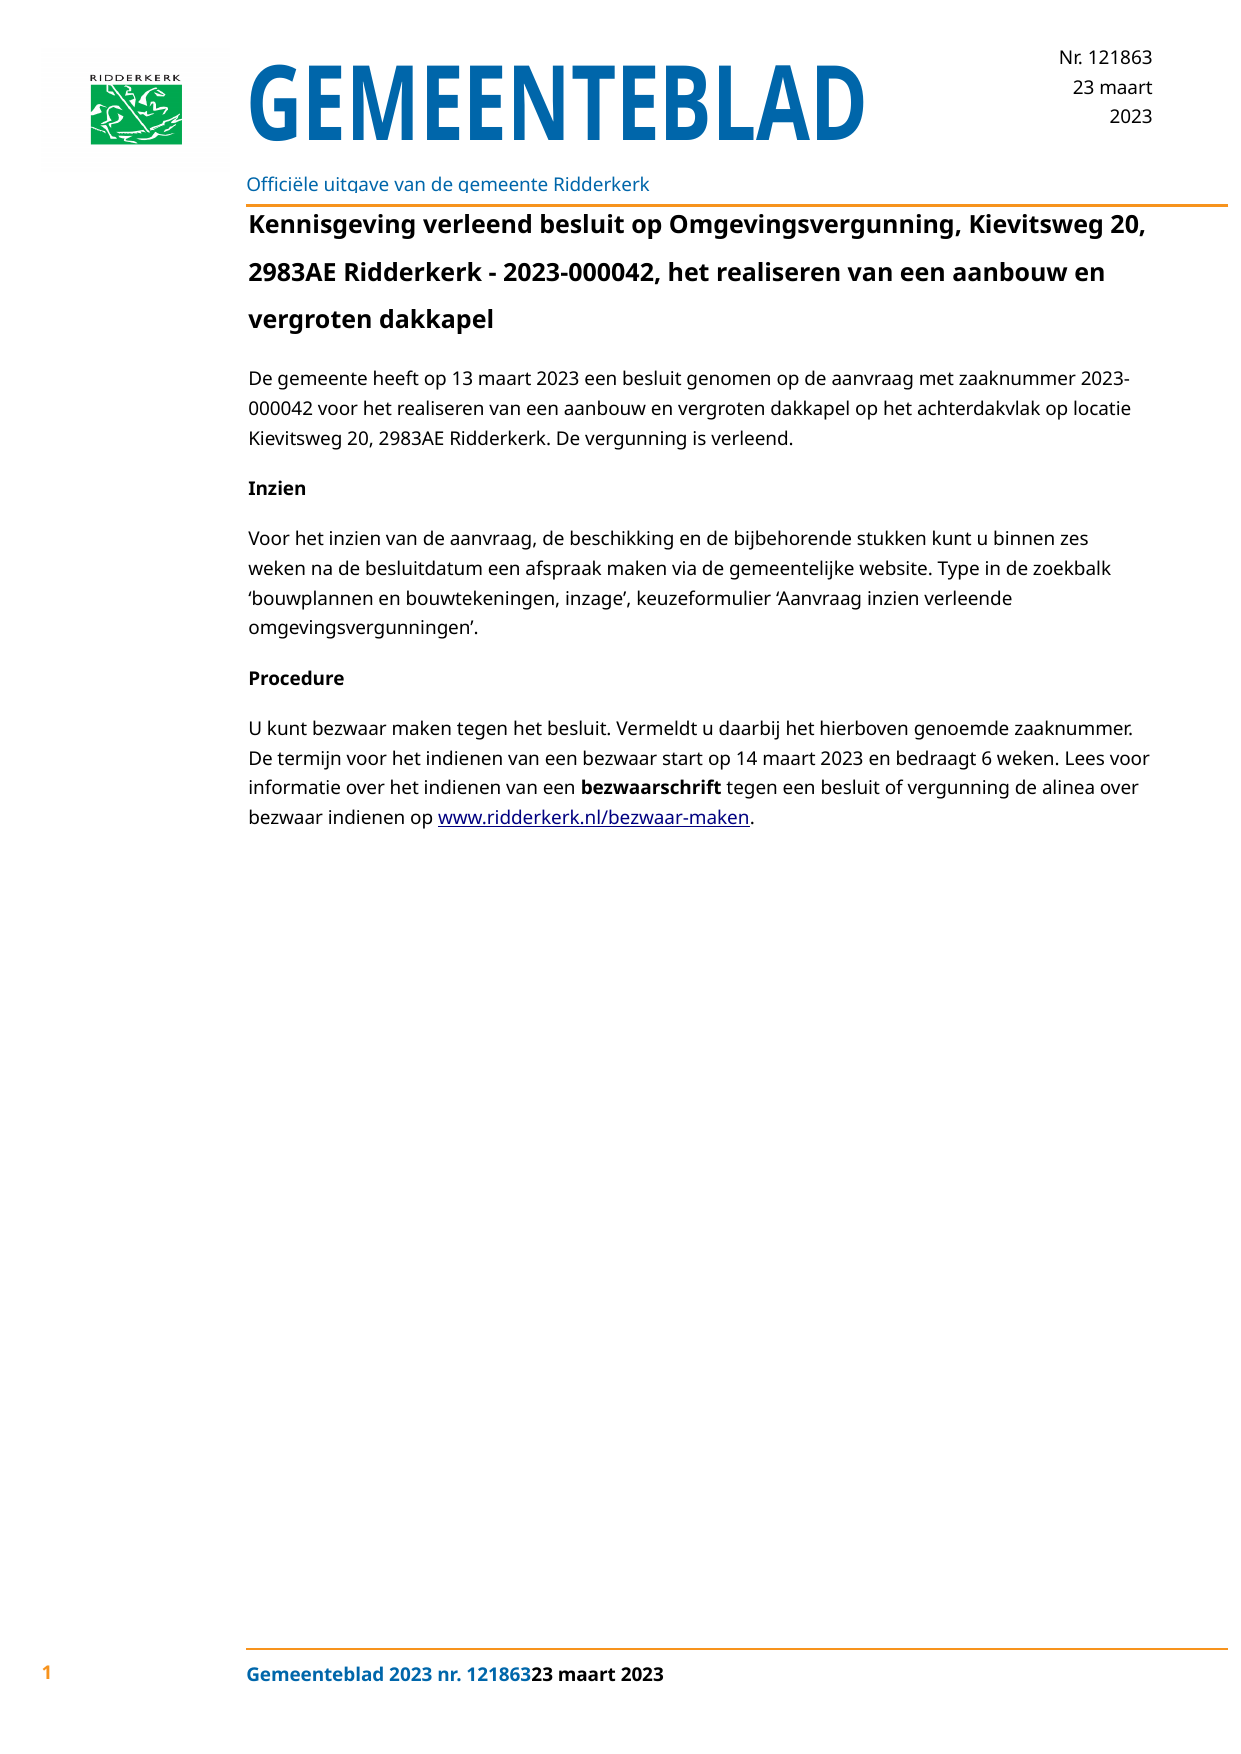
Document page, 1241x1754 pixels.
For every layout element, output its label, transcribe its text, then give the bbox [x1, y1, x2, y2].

text U kunt bezwaar maken tegen het besluit. Vermeldt u daarbij het hierboven genoemde zaaknummer. De termijn voor het indienen van een bezwaar start op 14 maart 2023 en bedraagt 6 weken. Lees voor informatie over het indienen van een bezwaarschrift tegen een besluit of vergunning de alinea over bezwaar indienen op www.ridderkerk.nl/bezwaar-maken. [248, 715, 1152, 829]
text Procedure [248, 665, 1152, 690]
text De gemeente heeft op 13 maart 2023 een besluit genomen op de aanvraag met zaaknummer 2023-000042 voor het realiseren van een aanbouw en vergroten dakkapel op het achterdakvlak op locatie Kievitsweg 20, 2983AE Ridderkerk. De vergunning is verleend. [248, 366, 1152, 450]
picture [41, 47, 231, 172]
text Kennisgeving verleend besluit op Omgevingsvergunning, Kievitsweg 20, 2983AE Ridderkerk - 2023-000042, het realiseren van een aanbouw en vergroten dakkapel [248, 207, 1152, 336]
text Voor het inzien van de aanvraag, de beschikking en de bijbehorende stukken kunt u binnen zes weken na de besluitdatum een afspraak maken via de gemeentelijke website. Type in de zoekbalk ‘bouwplannen en bouwtekeningen, inzage’, keuzeformulier ‘Aanvraag inzien verleende omgevingsvergunningen’. [248, 526, 1152, 640]
text Inzien [248, 475, 1152, 501]
